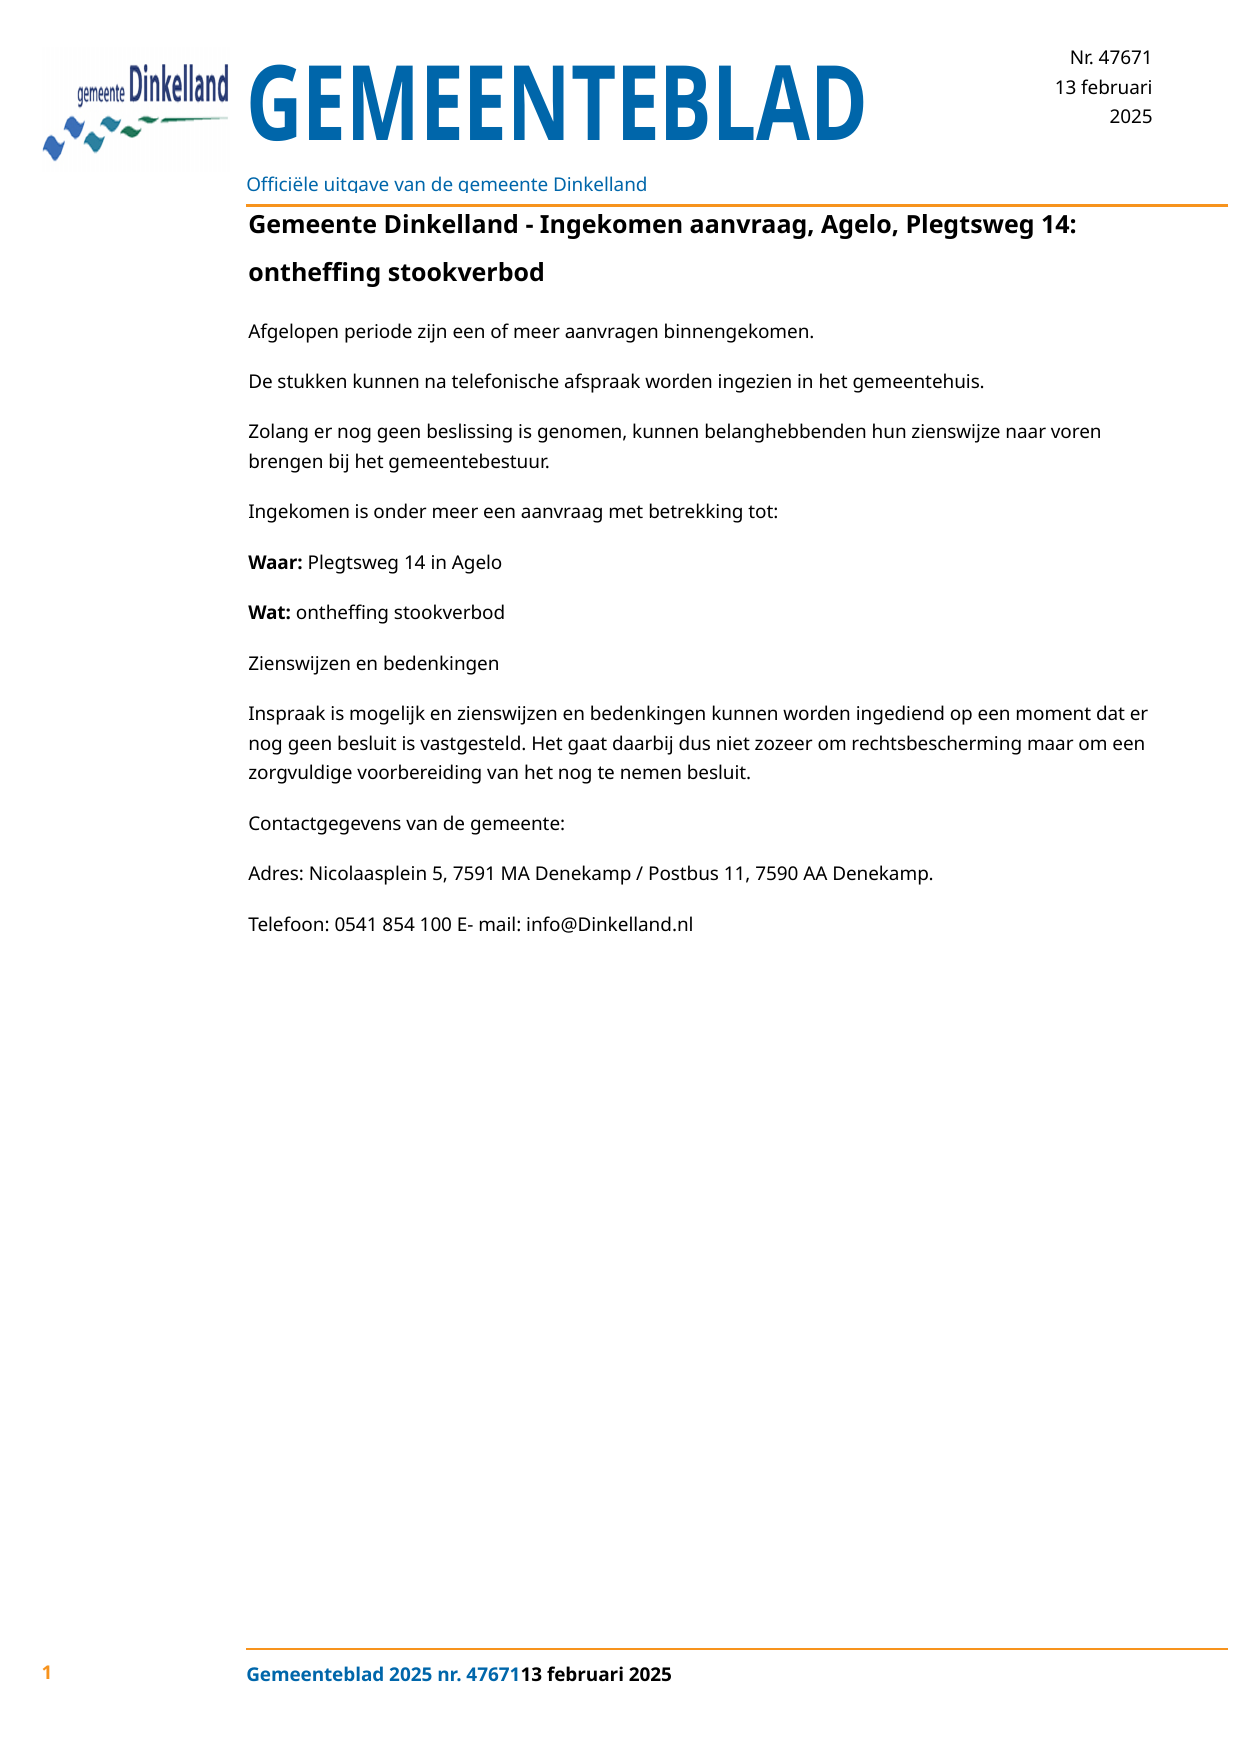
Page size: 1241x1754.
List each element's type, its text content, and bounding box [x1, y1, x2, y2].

text De stukken kunnen na telefonische afspraak worden ingezien in het gemeentehuis. [248, 368, 1152, 394]
text Zienswijzen en bedenkingen [248, 650, 1152, 676]
text Inspraak is mogelijk en zienswijzen en bedenkingen kunnen worden ingediend op een moment dat er nog geen besluit is vastgesteld. Het gaat daarbij dus niet zozeer om rechtsbescherming maar om een zorgvuldige voorbereiding van het nog te nemen besluit. [248, 700, 1152, 785]
text Afgelopen periode zijn een of meer aanvragen binnengekomen. [248, 318, 1152, 344]
text Telefoon: 0541 854 100 E- mail: info@Dinkelland.nl [248, 911, 1152, 937]
text Adres: Nicolaasplein 5, 7591 MA Denekamp / Postbus 11, 7590 AA Denekamp. [248, 860, 1152, 886]
text Zolang er nog geen beslissing is genomen, kunnen belanghebbenden hun zienswijze naar voren brengen bij het gemeentebestuur. [248, 419, 1152, 474]
text Waar: Plegtsweg 14 in Agelo [248, 549, 1152, 575]
picture [41, 47, 231, 172]
text Ingekomen is onder meer een aanvraag met betrekking tot: [248, 499, 1152, 524]
text Gemeente Dinkelland - Ingekomen aanvraag, Agelo, Plegtsweg 14: ontheffing stookverbod [248, 207, 1152, 288]
text Wat: ontheffing stookverbod [248, 599, 1152, 625]
text Contactgegevens van de gemeente: [248, 810, 1152, 836]
